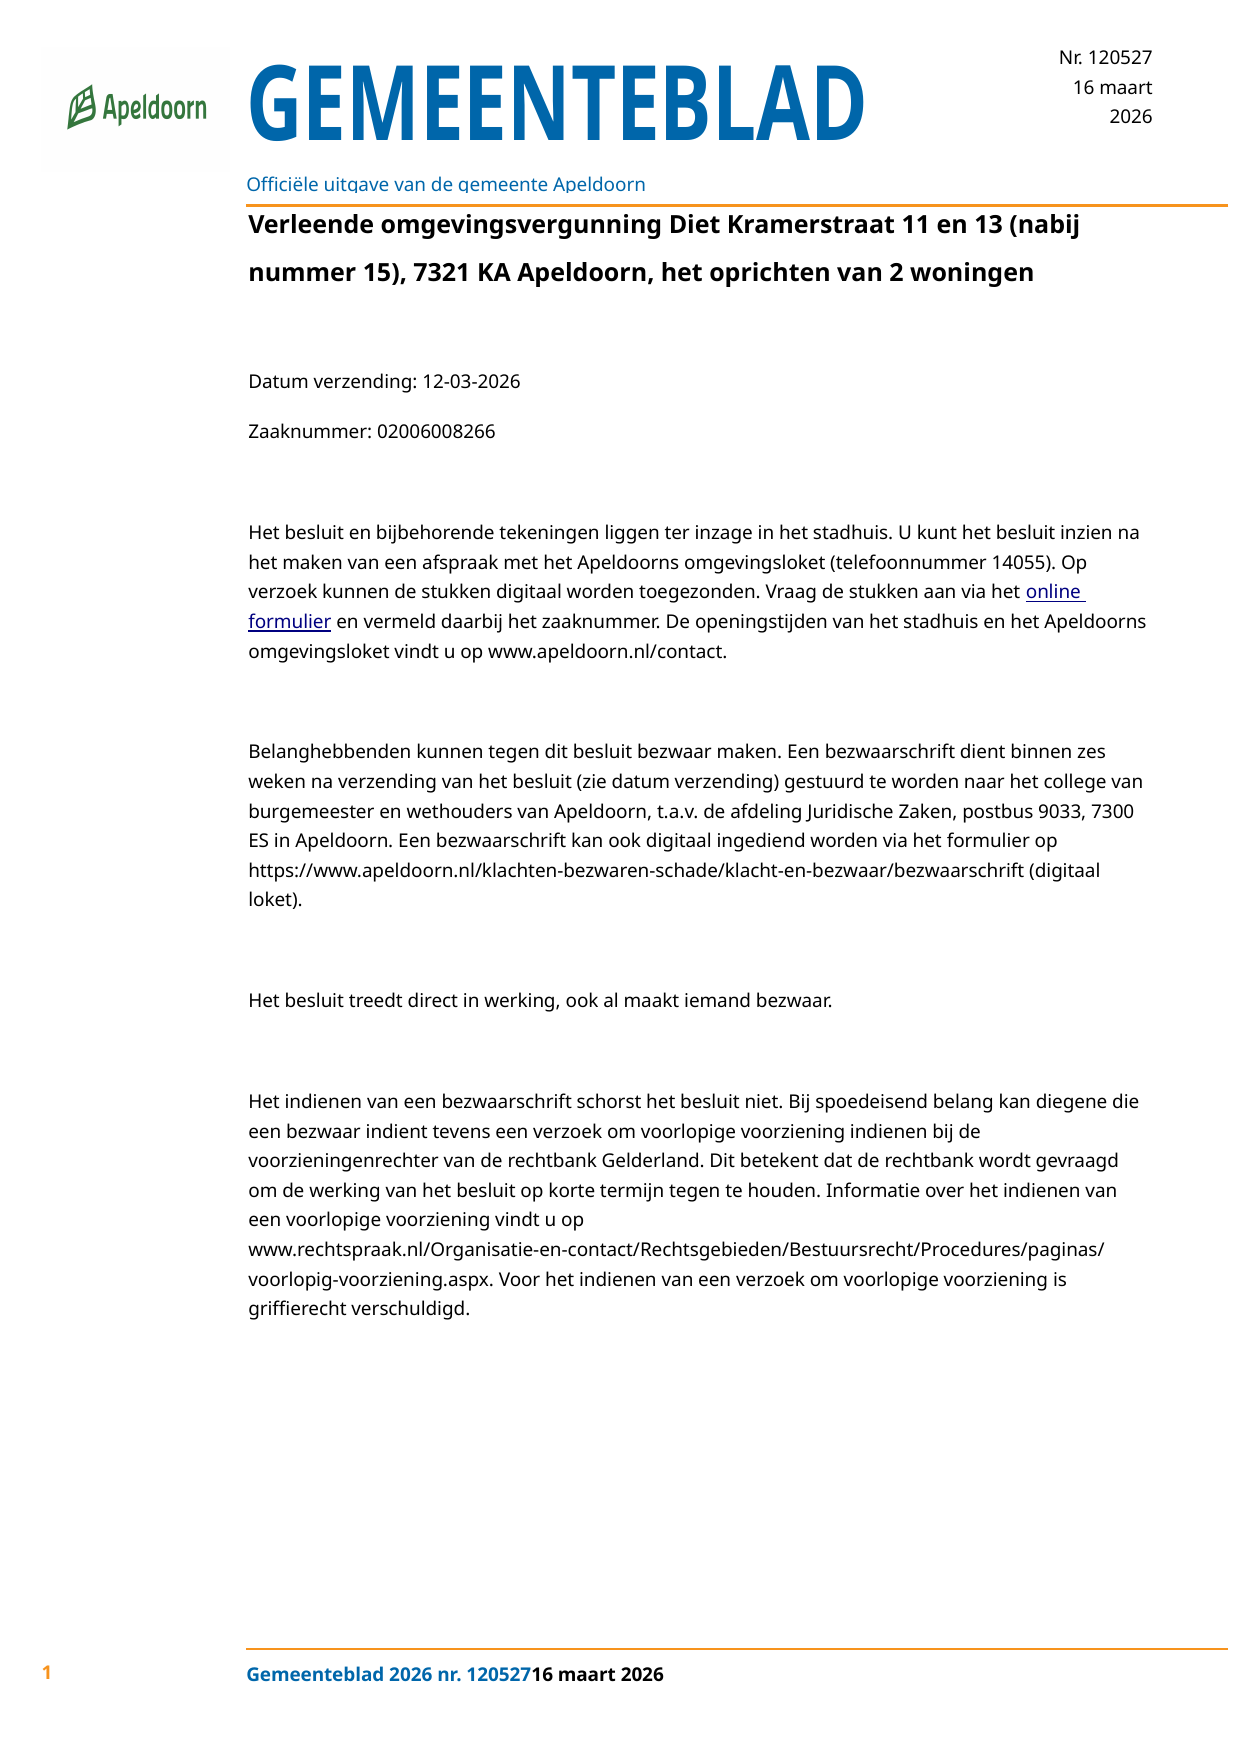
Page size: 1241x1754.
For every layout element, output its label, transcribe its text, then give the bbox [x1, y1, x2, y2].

text Het besluit en bijbehorende tekeningen liggen ter inzage in het stadhuis. U kunt het besluit inzien na het maken van een afspraak met het Apeldoorns omgevingsloket (telefoonnummer 14055). Op verzoek kunnen de stukken digitaal worden toegezonden. Vraag de stukken aan via het online formulier en vermeld daarbij het zaaknummer. De openingstijden van het stadhuis en het Apeldoorns omgevingsloket vindt u op www.apeldoorn.nl/contact. [248, 519, 1152, 664]
text Zaaknummer: 02006008266 [248, 419, 1152, 444]
text Datum verzending: 12-03-2026 [248, 368, 1152, 394]
text Het indienen van een bezwaarschrift schorst het besluit niet. Bij spoedeisend belang kan diegene die een bezwaar indient tevens een verzoek om voorlopige voorziening indienen bij de voorzieningenrechter van de rechtbank Gelderland. Dit betekent dat de rechtbank wordt gevraagd om de werking van het besluit op korte termijn tegen te houden. Informatie over het indienen van een voorlopige voorziening vindt u op www.rechtspraak.nl/Organisatie-en-contact/Rechtsgebieden/Bestuursrecht/Procedures/paginas/voorlopig-voorziening.aspx. Voor het indienen van een verzoek om voorlopige voorziening is griffierecht verschuldigd. [248, 1088, 1152, 1321]
text Belanghebbenden kunnen tegen dit besluit bezwaar maken. Een bezwaarschrift dient binnen zes weken na verzending van het besluit (zie datum verzending) gestuurd te worden naar het college van burgemeester en wethouders van Apeldoorn, t.a.v. de afdeling Juridische Zaken, postbus 9033, 7300 ES in Apeldoorn. Een bezwaarschrift kan ook digitaal ingediend worden via het formulier op https://www.apeldoorn.nl/klachten-bezwaren-schade/klacht-en-bezwaar/bezwaarschrift (digitaal loket). [248, 739, 1152, 912]
picture [41, 47, 231, 172]
text Het besluit treedt direct in werking, ook al maakt iemand bezwaar. [248, 987, 1152, 1013]
text Verleende omgevingsvergunning Diet Kramerstraat 11 en 13 (nabij nummer 15), 7321 KA Apeldoorn, het oprichten van 2 woningen [248, 207, 1152, 288]
